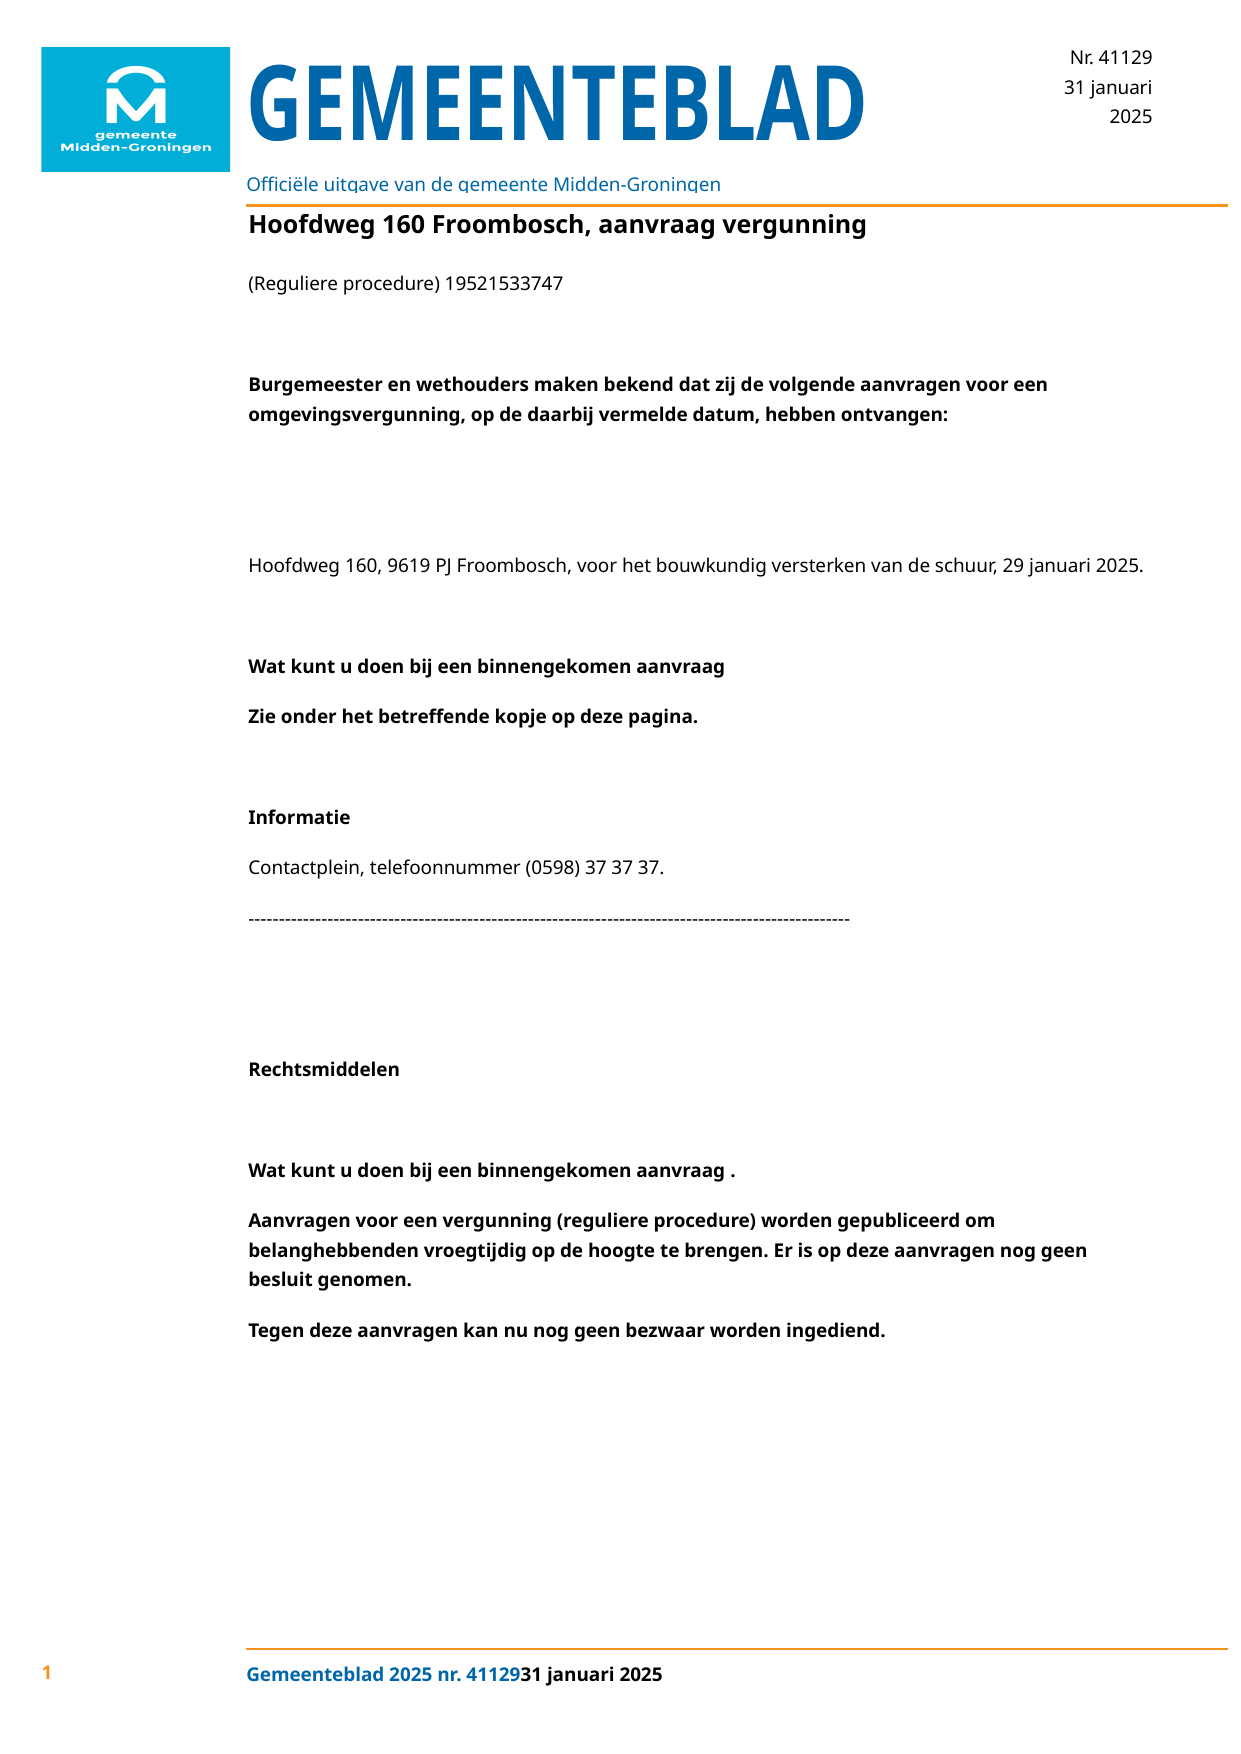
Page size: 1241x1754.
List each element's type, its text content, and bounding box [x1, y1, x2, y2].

text Aanvragen voor een vergunning (reguliere procedure) worden gepubliceerd om belanghebbenden vroegtijdig op de hoogte te brengen. Er is op deze aanvragen nog geen besluit genomen. [248, 1207, 1152, 1292]
text (Reguliere procedure) 19521533747 [248, 270, 1152, 296]
text Burgemeester en wethouders maken bekend dat zij de volgende aanvragen voor een omgevingsvergunning, op de daarbij vermelde datum, hebben ontvangen: [248, 371, 1152, 426]
text Wat kunt u doen bij een binnengekomen aanvraag . [248, 1157, 1152, 1183]
text Contactplein, telefoonnummer (0598) 37 37 37. [248, 854, 1152, 880]
picture [107, 89, 165, 122]
text Informatie [248, 804, 1152, 830]
text Zie onder het betreffende kopje op deze pagina. [248, 703, 1152, 729]
text --------------------------------------------------------------------------------------------------- [248, 905, 1152, 931]
text Rechtsmiddelen [248, 1056, 1152, 1082]
picture [108, 66, 164, 82]
picture [184, 146, 190, 153]
text Hoofdweg 160 Froombosch, aanvraag vergunning [248, 207, 1152, 241]
text Wat kunt u doen bij een binnengekomen aanvraag [248, 653, 1152, 678]
text Hoofdweg 160, 9619 PJ Froombosch, voor het bouwkundig versterken van de schuur, 29 januari 2025. [248, 552, 1152, 578]
text Tegen deze aanvragen kan nu nog geen bezwaar worden ingediend. [248, 1317, 1152, 1343]
